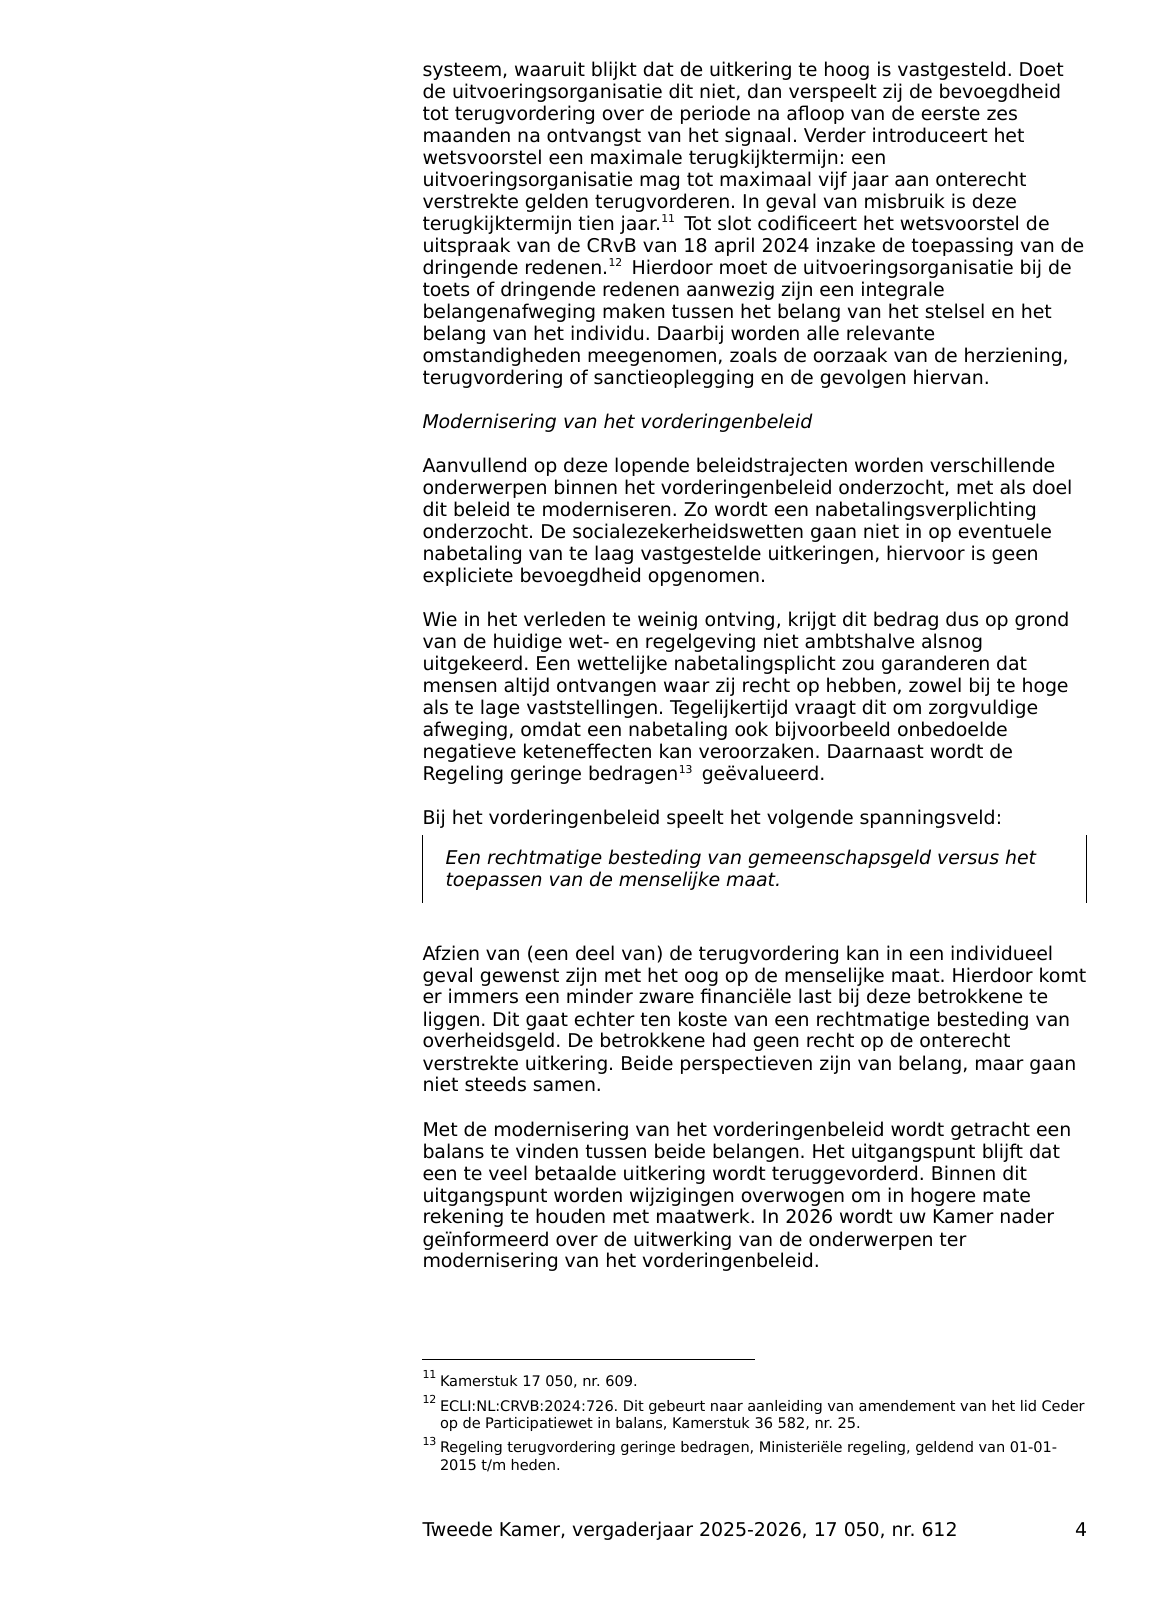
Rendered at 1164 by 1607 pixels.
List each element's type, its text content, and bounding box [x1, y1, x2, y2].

text Regeling terugvordering geringe bedragen, Ministeriële regeling, geldend van 01-01-2015 t/m heden. [422, 1435, 1087, 1474]
text Wie in het verleden te weinig ontving, krijgt dit bedrag dus op grond van de huidige wet- en regelgeving niet ambtshalve alsnog uitgekeerd. Een wettelijke nabetalingsplicht zou garanderen dat mensen altijd ontvangen waar zij recht op hebben, zowel bij te hoge als te lage vaststellingen. Tegelijkertijd vraagt dit om zorgvuldige afweging, omdat een nabetaling ook bijvoorbeeld onbedoelde negatieve keteneffecten kan veroorzaken. Daarnaast wordt de Regeling geringe bedragen geëvalueerd. [422, 609, 1087, 785]
text ECLI:NL:CRVB:2024:726. Dit gebeurt naar aanleiding van amendement van het lid Ceder op de Participatiewet in balans, Kamerstuk 36 582, nr. 25. [422, 1393, 1087, 1432]
text Bij het vorderingenbeleid speelt het volgende spanningsveld: [422, 807, 1087, 829]
text Afzien van (een deel van) de terugvordering kan in een individueel geval gewenst zijn met het oog op de menselijke maat. Hierdoor komt er immers een minder zware financiële last bij deze betrokkene te liggen. Dit gaat echter ten koste van een rechtmatige besteding van overheidsgeld. De betrokkene had geen recht op de onterecht verstrekte uitkering. Beide perspectieven zijn van belang, maar gaan niet steeds samen. [422, 942, 1087, 1096]
subtitle Modernisering van het vorderingenbeleid [422, 411, 1087, 433]
text Kamerstuk 17 050, nr. 609. [422, 1368, 1087, 1391]
text Met de modernisering van het vorderingenbeleid wordt getracht een balans te vinden tussen beide belangen. Het uitgangspunt blijft dat een te veel betaalde uitkering wordt teruggevorderd. Binnen dit uitgangspunt worden wijzigingen overwogen om in hogere mate rekening te houden met maatwerk. In 2026 wordt uw Kamer nader geïnformeerd over de uitwerking van de onderwerpen ter modernisering van het vorderingenbeleid. [422, 1118, 1087, 1272]
text systeem, waaruit blijkt dat de uitkering te hoog is vastgesteld. Doet de uitvoeringsorganisatie dit niet, dan verspeelt zij de bevoegdheid tot terugvordering over de periode na afloop van de eerste zes maanden na ontvangst van het signaal. Verder introduceert het wetsvoorstel een maximale terugkijktermijn: een uitvoeringsorganisatie mag tot maximaal vijf jaar aan onterecht verstrekte gelden terugvorderen. In geval van misbruik is deze terugkijktermijn tien jaar. Tot slot codificeert het wetsvoorstel de uitspraak van de CRvB van 18 april 2024 inzake de toepassing van de dringende redenen. Hierdoor moet de uitvoeringsorganisatie bij de toets of dringende redenen aanwezig zijn een integrale belangenafweging maken tussen het belang van het stelsel en het belang van het individu. Daarbij worden alle relevante omstandigheden meegenomen, zoals de oorzaak van de herziening, terugvordering of sanctieoplegging en de gevolgen hiervan. [422, 59, 1087, 389]
text Aanvullend op deze lopende beleidstrajecten worden verschillende onderwerpen binnen het vorderingenbeleid onderzocht, met als doel dit beleid te moderniseren. Zo wordt een nabetalingsverplichting onderzocht. De socialezekerheidswetten gaan niet in op eventuele nabetaling van te laag vastgestelde uitkeringen, hiervoor is geen expliciete bevoegdheid opgenomen. [422, 455, 1087, 587]
table_header Een rechtmatige besteding van gemeenschapsgeld versus het toepassen van de menselijke maat. [423, 835, 1086, 903]
